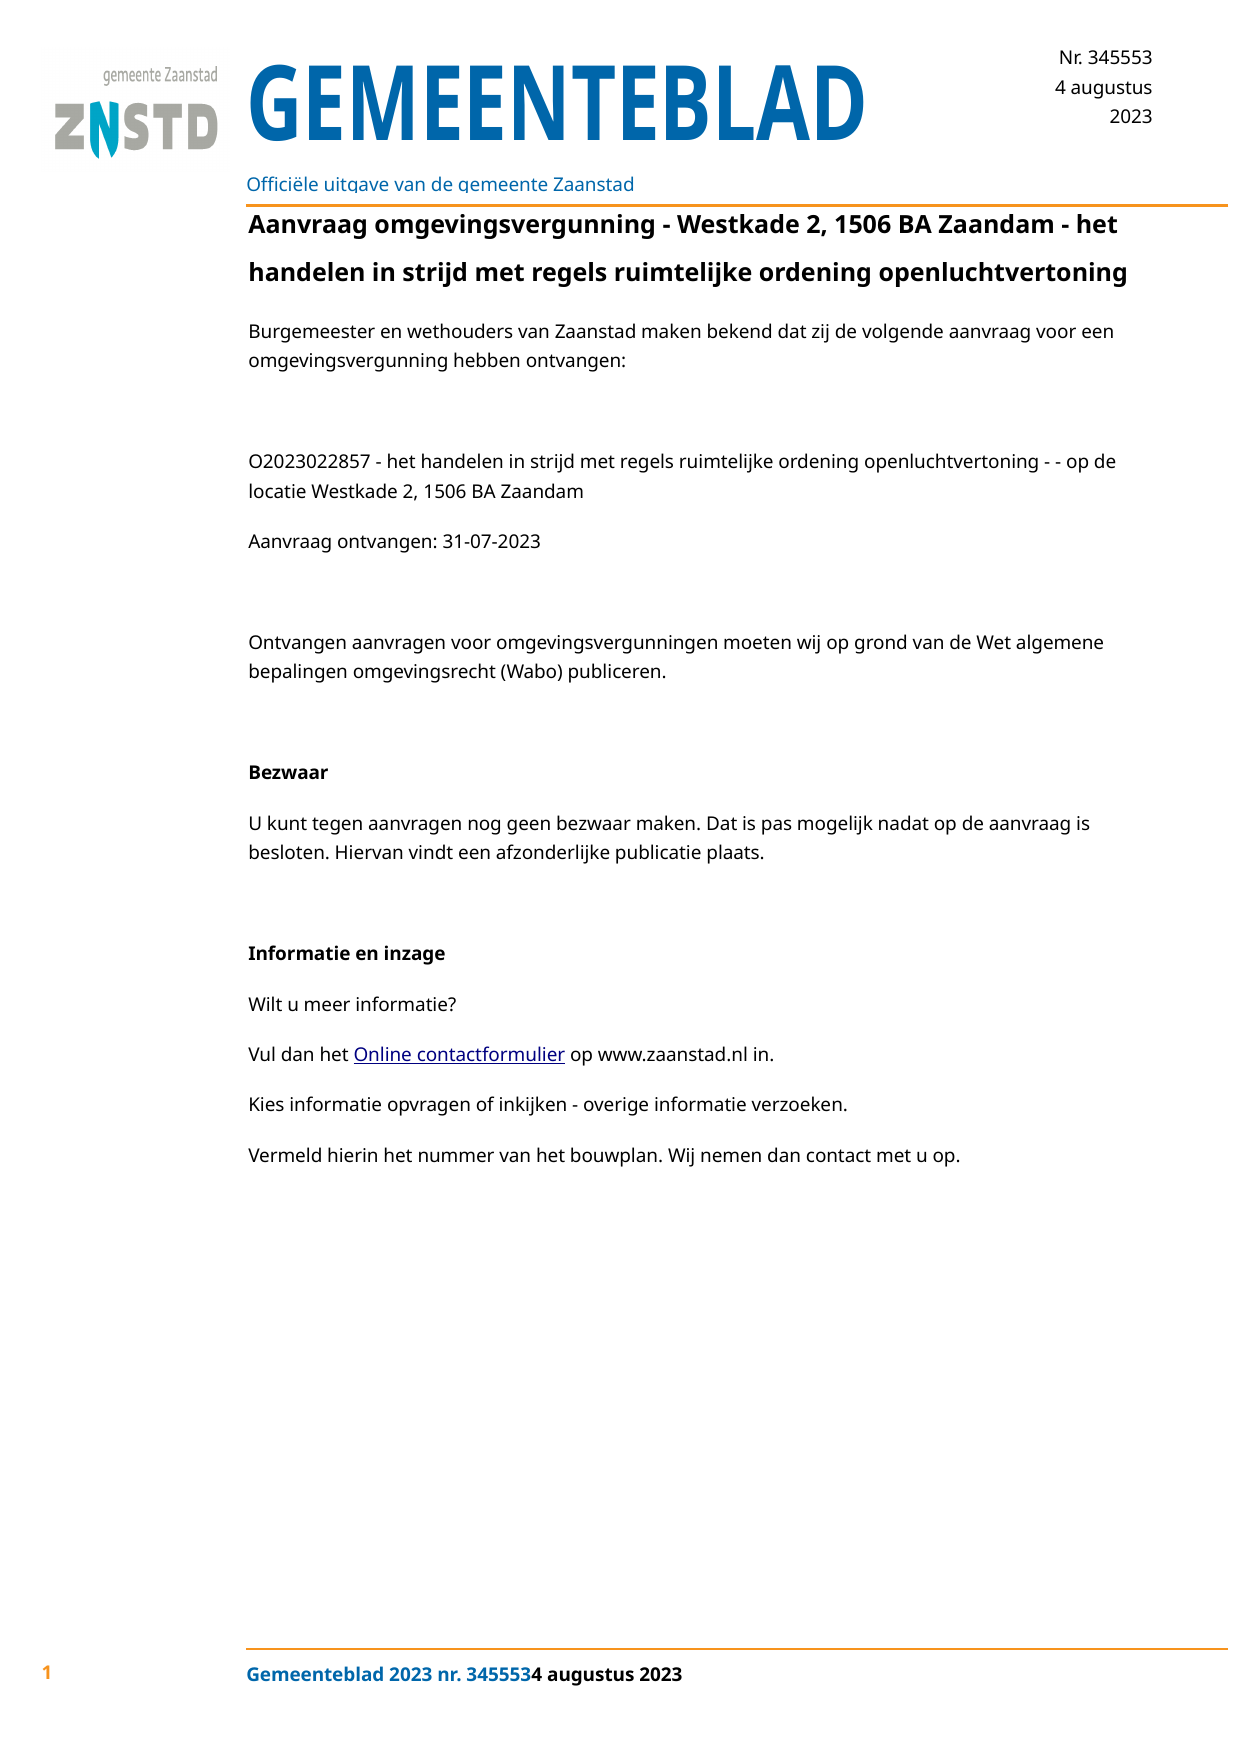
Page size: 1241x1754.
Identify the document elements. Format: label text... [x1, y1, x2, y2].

picture [41, 47, 231, 172]
text U kunt tegen aanvragen nog geen bezwaar maken. Dat is pas mogelijk nadat op de aanvraag is besloten. Hiervan vindt een afzonderlijke publicatie plaats. [248, 810, 1152, 865]
text Vermeld hierin het nummer van het bouwplan. Wij nemen dan contact met u op. [248, 1142, 1152, 1168]
text Vul dan het Online contactformulier op www.zaanstad.nl in. [248, 1041, 1152, 1067]
text Burgemeester en wethouders van Zaanstad maken bekend dat zij de volgende aanvraag voor een omgevingsvergunning hebben ontvangen: [248, 318, 1152, 373]
text O2023022857 - het handelen in strijd met regels ruimtelijke ordening openluchtvertoning - - op de locatie Westkade 2, 1506 BA Zaandam [248, 448, 1152, 504]
text Aanvraag ontvangen: 31-07-2023 [248, 528, 1152, 554]
text Ontvangen aanvragen voor omgevingsvergunningen moeten wij op grond van de Wet algemene bepalingen omgevingsrecht (Wabo) publiceren. [248, 629, 1152, 684]
text Bezwaar [248, 759, 1152, 785]
text Aanvraag omgevingsvergunning - Westkade 2, 1506 BA Zaandam - het handelen in strijd met regels ruimtelijke ordening openluchtvertoning [248, 207, 1152, 288]
text Wilt u meer informatie? [248, 991, 1152, 1017]
text Informatie en inzage [248, 940, 1152, 966]
text Kies informatie opvragen of inkijken - overige informatie verzoeken. [248, 1092, 1152, 1117]
